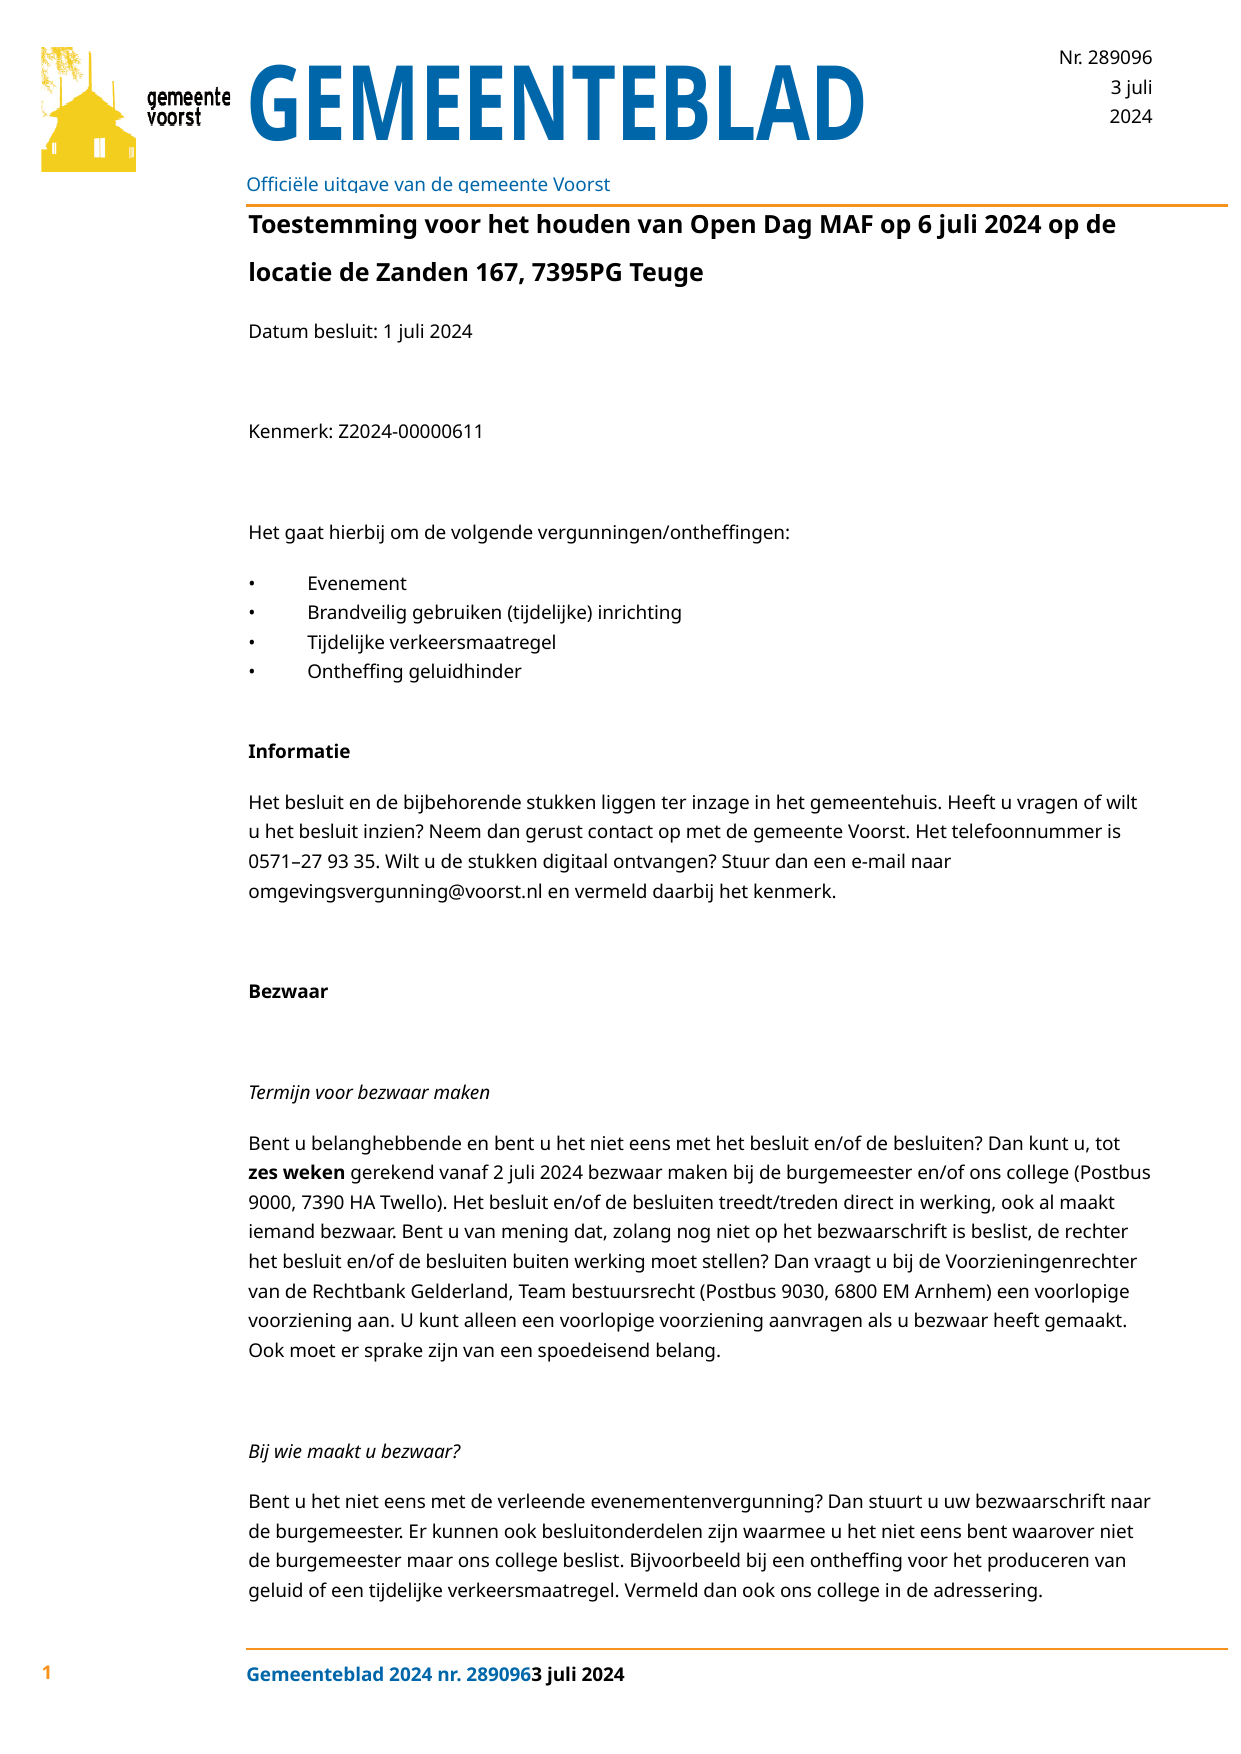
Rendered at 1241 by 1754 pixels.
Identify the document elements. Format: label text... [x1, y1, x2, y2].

text Datum besluit: 1 juli 2024 [248, 318, 1152, 344]
list Tijdelijke verkeersmaatregel [248, 629, 1152, 655]
text Bij wie maakt u bezwaar? [248, 1438, 1152, 1464]
text Kenmerk: Z2024-00000611 [248, 419, 1152, 444]
text Bent u belanghebbende en bent u het niet eens met het besluit en/of de besluiten? Dan kunt u, tot zes weken gerekend vanaf 2 juli 2024 bezwaar maken bij de burgemeester en/of ons college (Postbus 9000, 7390 HA Twello). Het besluit en/of de besluiten treedt/treden direct in werking, ook al maakt iemand bezwaar. Bent u van mening dat, zolang nog niet op het bezwaarschrift is beslist, de rechter het besluit en/of de besluiten buiten werking moet stellen? Dan vraagt u bij de Voorzieningenrechter van de Rechtbank Gelderland, Team bestuursrecht (Postbus 9030, 6800 EM Arnhem) een voorlopige voorziening aan. U kunt alleen een voorlopige voorziening aanvragen als u bezwaar heeft gemaakt. Ook moet er sprake zijn van een spoedeisend belang. [248, 1130, 1152, 1363]
list Brandveilig gebruiken (tijdelijke) inrichting [248, 599, 1152, 625]
picture [41, 47, 231, 172]
list Evenement [248, 570, 1152, 596]
text Toestemming voor het houden van Open Dag MAF op 6 juli 2024 op de locatie de Zanden 167, 7395PG Teuge [248, 207, 1152, 288]
text Bezwaar [248, 979, 1152, 1004]
text Het besluit en de bijbehorende stukken liggen ter inzage in het gemeentehuis. Heeft u vragen of wilt u het besluit inzien? Neem dan gerust contact op met de gemeente Voorst. Het telefoonnummer is 0571–27 93 35. Wilt u de stukken digitaal ontvangen? Stuur dan een e-mail naar omgevingsvergunning@voorst.nl en vermeld daarbij het kenmerk. [248, 789, 1152, 904]
text Bent u het niet eens met de verleende evenementenvergunning? Dan stuurt u uw bezwaarschrift naar de burgemeester. Er kunnen ook besluitonderdelen zijn waarmee u het niet eens bent waarover niet de burgemeester maar ons college beslist. Bijvoorbeeld bij een ontheffing voor het produceren van geluid of een tijdelijke verkeersmaatregel. Vermeld dan ook ons college in de adressering. [248, 1488, 1152, 1603]
text Informatie [248, 739, 1152, 764]
list Ontheffing geluidhinder [248, 659, 1152, 684]
text Termijn voor bezwaar maken [248, 1079, 1152, 1105]
text Het gaat hierbij om de volgende vergunningen/ontheffingen: [248, 519, 1152, 545]
